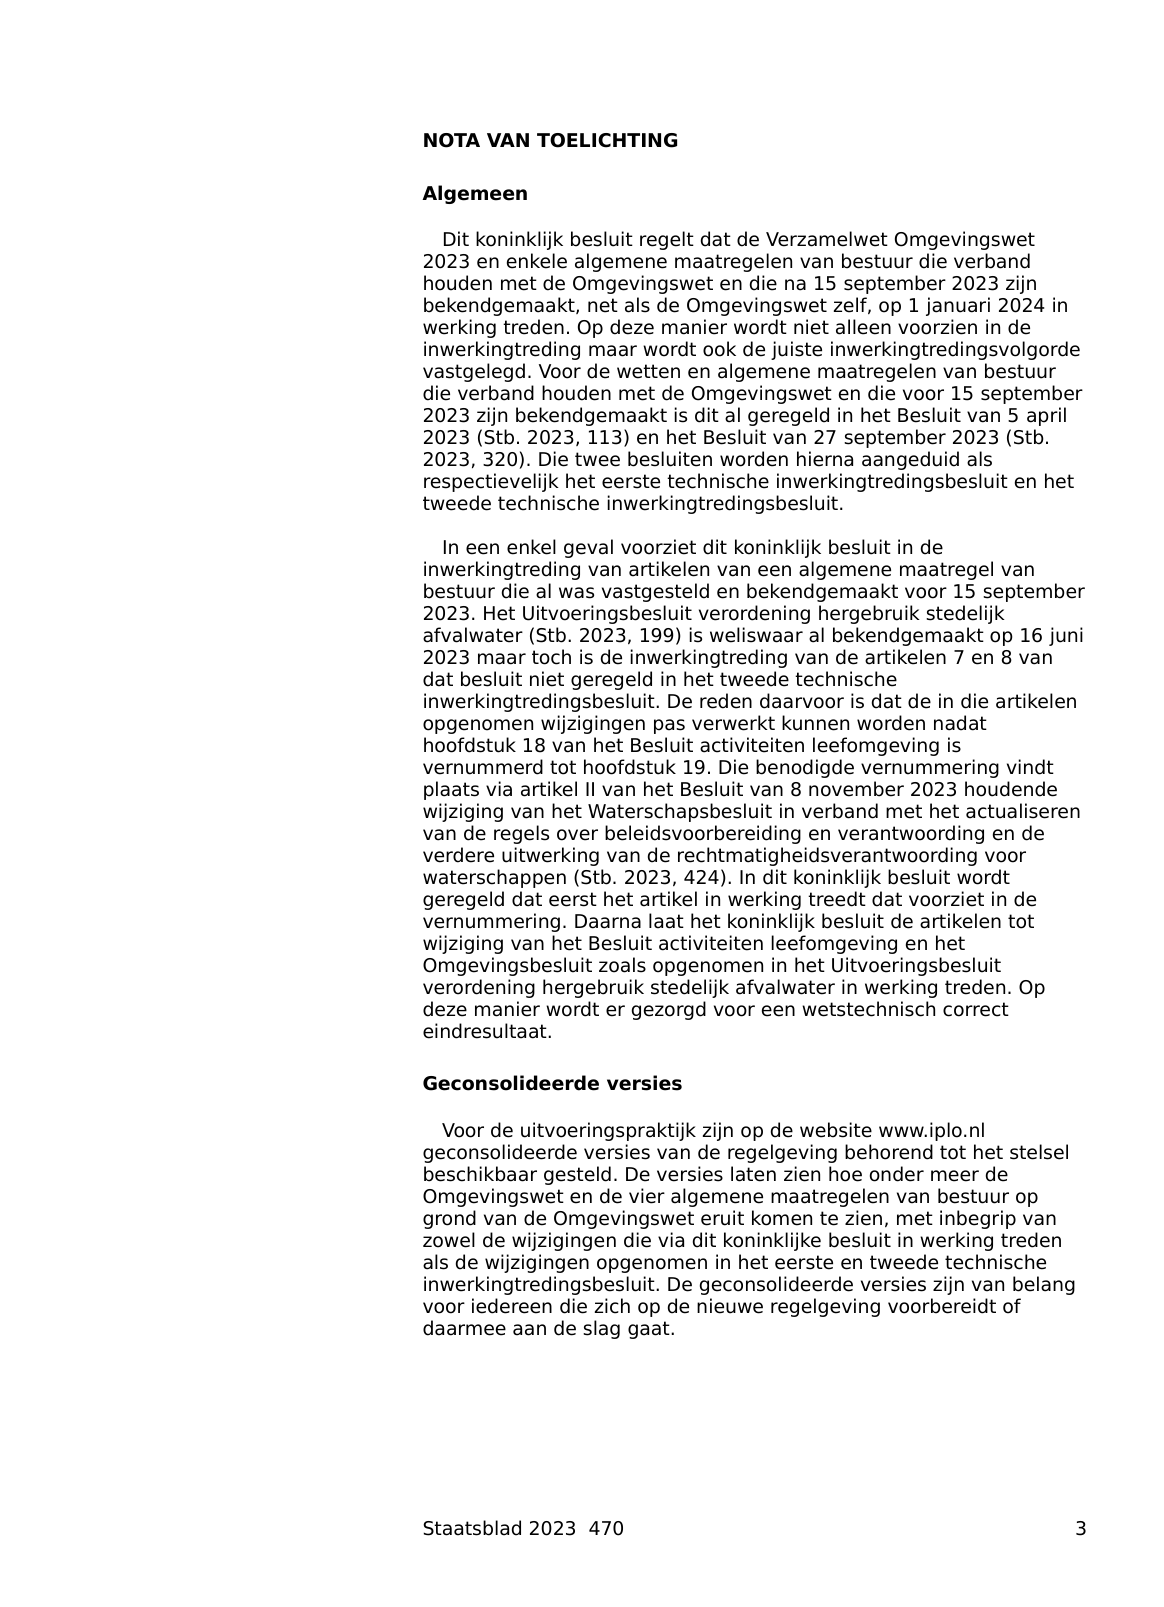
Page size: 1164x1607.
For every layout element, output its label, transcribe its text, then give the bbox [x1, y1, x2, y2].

text Voor de uitvoeringspraktijk zijn op de website www.iplo.nl geconsolideerde versies van de regelgeving behorend tot het stelsel beschikbaar gesteld. De versies laten zien hoe onder meer de Omgevingswet en de vier algemene maatregelen van bestuur op grond van de Omgevingswet eruit komen te zien, met inbegrip van zowel de wijzigingen die via dit koninklijke besluit in werking treden als de wijzigingen opgenomen in het eerste en tweede technische inwerkingtredingsbesluit. De geconsolideerde versies zijn van belang voor iedereen die zich op de nieuwe regelgeving voorbereidt of daarmee aan de slag gaat. [422, 1120, 1087, 1339]
subtitle NOTA VAN TOELICHTING [422, 130, 1087, 152]
subtitle Algemeen [422, 182, 1087, 204]
text Dit koninklijk besluit regelt dat de Verzamelwet Omgevingswet 2023 en enkele algemene maatregelen van bestuur die verband houden met de Omgevingswet en die na 15 september 2023 zijn bekendgemaakt, net als de Omgevingswet zelf, op 1 januari 2024 in werking treden. Op deze manier wordt niet alleen voorzien in de inwerkingtreding maar wordt ook de juiste inwerkingtredingsvolgorde vastgelegd. Voor de wetten en algemene maatregelen van bestuur die verband houden met de Omgevingswet en die voor 15 september 2023 zijn bekendgemaakt is dit al geregeld in het Besluit van 5 april 2023 (Stb. 2023, 113) en het Besluit van 27 september 2023 (Stb. 2023, 320). Die twee besluiten worden hierna aangeduid als respectievelijk het eerste technische inwerkingtredingsbesluit en het tweede technische inwerkingtredingsbesluit. [422, 229, 1087, 515]
text In een enkel geval voorziet dit koninklijk besluit in de inwerkingtreding van artikelen van een algemene maatregel van bestuur die al was vastgesteld en bekendgemaakt voor 15 september 2023. Het Uitvoeringsbesluit verordening hergebruik stedelijk afvalwater (Stb. 2023, 199) is weliswaar al bekendgemaakt op 16 juni 2023 maar toch is de inwerkingtreding van de artikelen 7 en 8 van dat besluit niet geregeld in het tweede technische inwerkingtredingsbesluit. De reden daarvoor is dat de in die artikelen opgenomen wijzigingen pas verwerkt kunnen worden nadat hoofdstuk 18 van het Besluit activiteiten leefomgeving is vernummerd tot hoofdstuk 19. Die benodigde vernummering vindt plaats via artikel II van het Besluit van 8 november 2023 houdende wijziging van het Waterschapsbesluit in verband met het actualiseren van de regels over beleidsvoorbereiding en verantwoording en de verdere uitwerking van de rechtmatigheidsverantwoording voor waterschappen (Stb. 2023, 424). In dit koninklijk besluit wordt geregeld dat eerst het artikel in werking treedt dat voorziet in de vernummering. Daarna laat het koninklijk besluit de artikelen tot wijziging van het Besluit activiteiten leefomgeving en het Omgevingsbesluit zoals opgenomen in het Uitvoeringsbesluit verordening hergebruik stedelijk afvalwater in werking treden. Op deze manier wordt er gezorgd voor een wetstechnisch correct eindresultaat. [422, 537, 1087, 1043]
subtitle Geconsolideerde versies [422, 1073, 1087, 1095]
